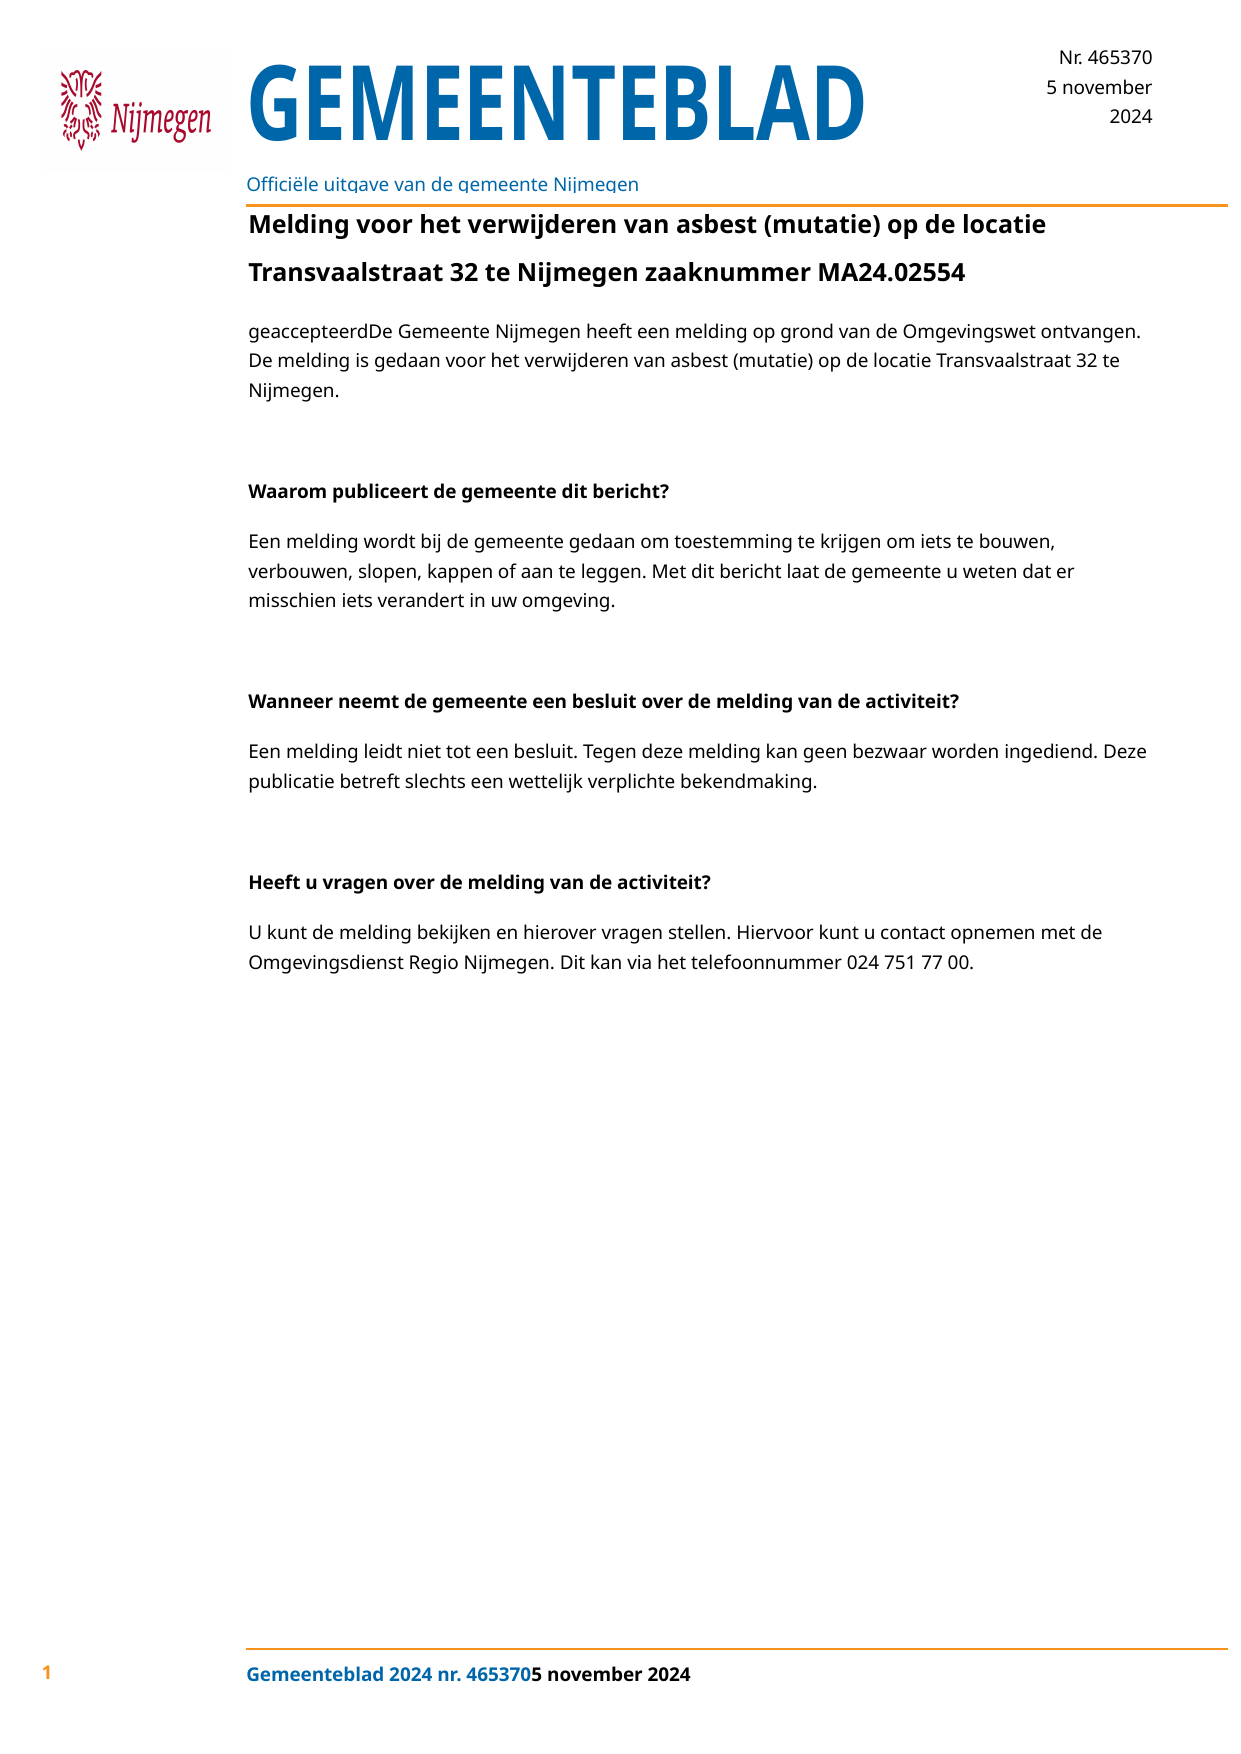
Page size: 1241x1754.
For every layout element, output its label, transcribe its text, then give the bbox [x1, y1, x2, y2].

picture [41, 47, 231, 172]
text Een melding wordt bij de gemeente gedaan om toestemming te krijgen om iets te bouwen, verbouwen, slopen, kappen of aan te leggen. Met dit bericht laat de gemeente u weten dat er misschien iets verandert in uw omgeving. [248, 528, 1152, 613]
text Wanneer neemt de gemeente een besluit over de melding van de activiteit? [248, 688, 1152, 714]
text Een melding leidt niet tot een besluit. Tegen deze melding kan geen bezwaar worden ingediend. Deze publicatie betreft slechts een wettelijk verplichte bekendmaking. [248, 739, 1152, 794]
text Heeft u vragen over de melding van de activiteit? [248, 869, 1152, 895]
text Melding voor het verwijderen van asbest (mutatie) op de locatie Transvaalstraat 32 te Nijmegen zaaknummer MA24.02554 [248, 207, 1152, 288]
text U kunt de melding bekijken en hierover vragen stellen. Hiervoor kunt u contact opnemen met de Omgevingsdienst Regio Nijmegen. Dit kan via het telefoonnummer 024 751 77 00. [248, 919, 1152, 975]
text Waarom publiceert de gemeente dit bericht? [248, 478, 1152, 504]
text geaccepteerdDe Gemeente Nijmegen heeft een melding op grond van de Omgevingswet ontvangen. De melding is gedaan voor het verwijderen van asbest (mutatie) op de locatie Transvaalstraat 32 te Nijmegen. [248, 318, 1152, 403]
